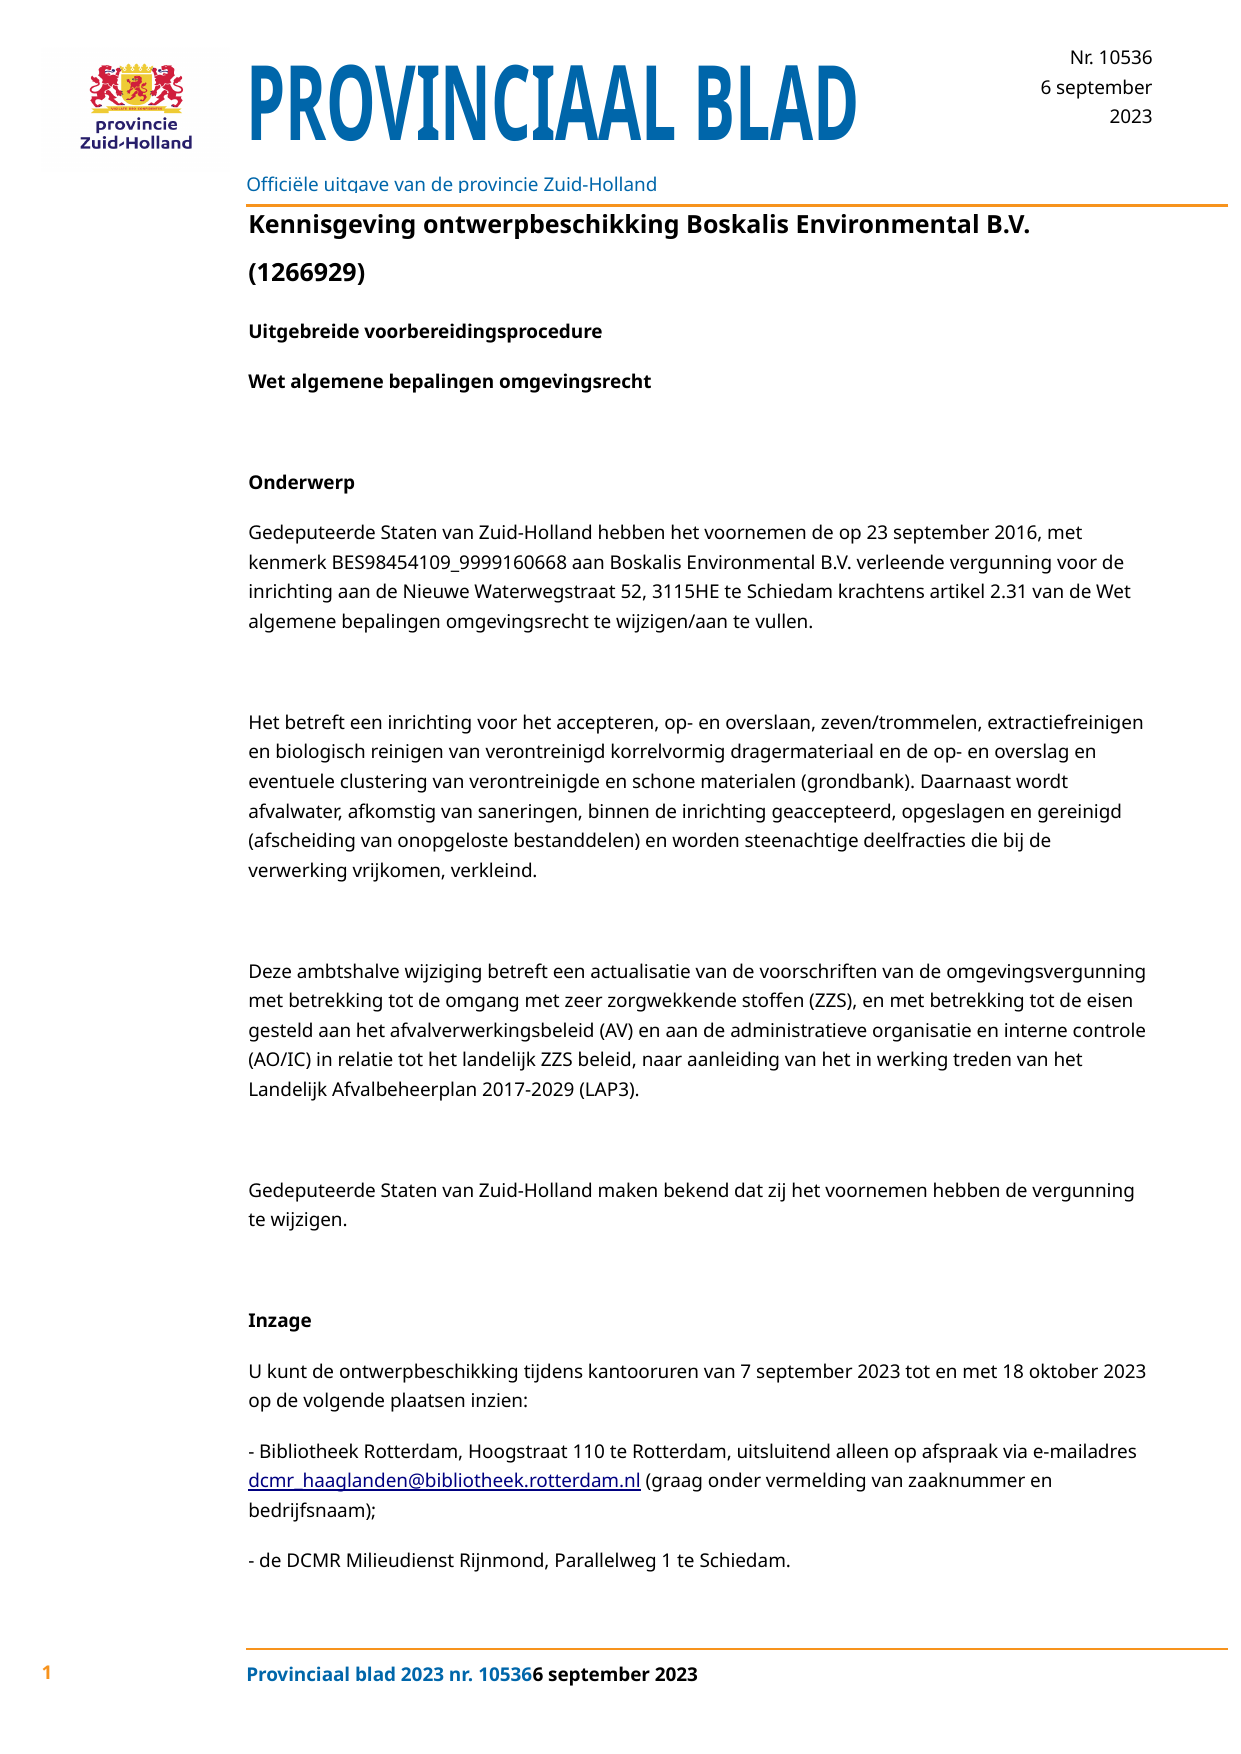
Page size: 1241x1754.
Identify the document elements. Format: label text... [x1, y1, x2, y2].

text - de DCMR Milieudienst Rijnmond, Parallelweg 1 te Schiedam. [248, 1547, 1152, 1573]
picture [41, 47, 231, 172]
text Wet algemene bepalingen omgevingsrecht [248, 368, 1152, 394]
text Gedeputeerde Staten van Zuid-Holland hebben het voornemen de op 23 september 2016, met kenmerk BES98454109_9999160668 aan Boskalis Environmental B.V. verleende vergunning voor de inrichting aan de Nieuwe Waterwegstraat 52, 3115HE te Schiedam krachtens artikel 2.31 van de Wet algemene bepalingen omgevingsrecht te wijzigen/aan te vullen. [248, 519, 1152, 634]
text U kunt de ontwerpbeschikking tijdens kantooruren van 7 september 2023 tot en met 18 oktober 2023 op de volgende plaatsen inzien: [248, 1358, 1152, 1413]
text Gedeputeerde Staten van Zuid-Holland maken bekend dat zij het voornemen hebben de vergunning te wijzigen. [248, 1177, 1152, 1232]
text Deze ambtshalve wijziging betreft een actualisatie van de voorschriften van de omgevingsvergunning met betrekking tot de omgang met zeer zorgwekkende stoffen (ZZS), en met betrekking tot de eisen gesteld aan het afvalverwerkingsbeleid (AV) en aan de administratieve organisatie en interne controle (AO/IC) in relatie tot het landelijk ZZS beleid, naar aanleiding van het in werking treden van het Landelijk Afvalbeheerplan 2017-2029 (LAP3). [248, 958, 1152, 1102]
text Uitgebreide voorbereidingsprocedure [248, 318, 1152, 344]
text Het betreft een inrichting voor het accepteren, op- en overslaan, zeven/trommelen, extractiefreinigen en biologisch reinigen van verontreinigd korrelvormig dragermateriaal en de op- en overslag en eventuele clustering van verontreinigde en schone materialen (grondbank). Daarnaast wordt afvalwater, afkomstig van saneringen, binnen de inrichting geaccepteerd, opgeslagen en gereinigd (afscheiding van onopgeloste bestanddelen) en worden steenachtige deelfracties die bij de verwerking vrijkomen, verkleind. [248, 709, 1152, 883]
text Inzage [248, 1307, 1152, 1333]
text - Bibliotheek Rotterdam, Hoogstraat 110 te Rotterdam, uitsluitend alleen op afspraak via e-mailadres dcmr_haaglanden@bibliotheek.rotterdam.nl (graag onder vermelding van zaaknummer en bedrijfsnaam); [248, 1438, 1152, 1523]
text Onderwerp [248, 469, 1152, 495]
text Kennisgeving ontwerpbeschikking Boskalis Environmental B.V. (1266929) [248, 207, 1152, 288]
